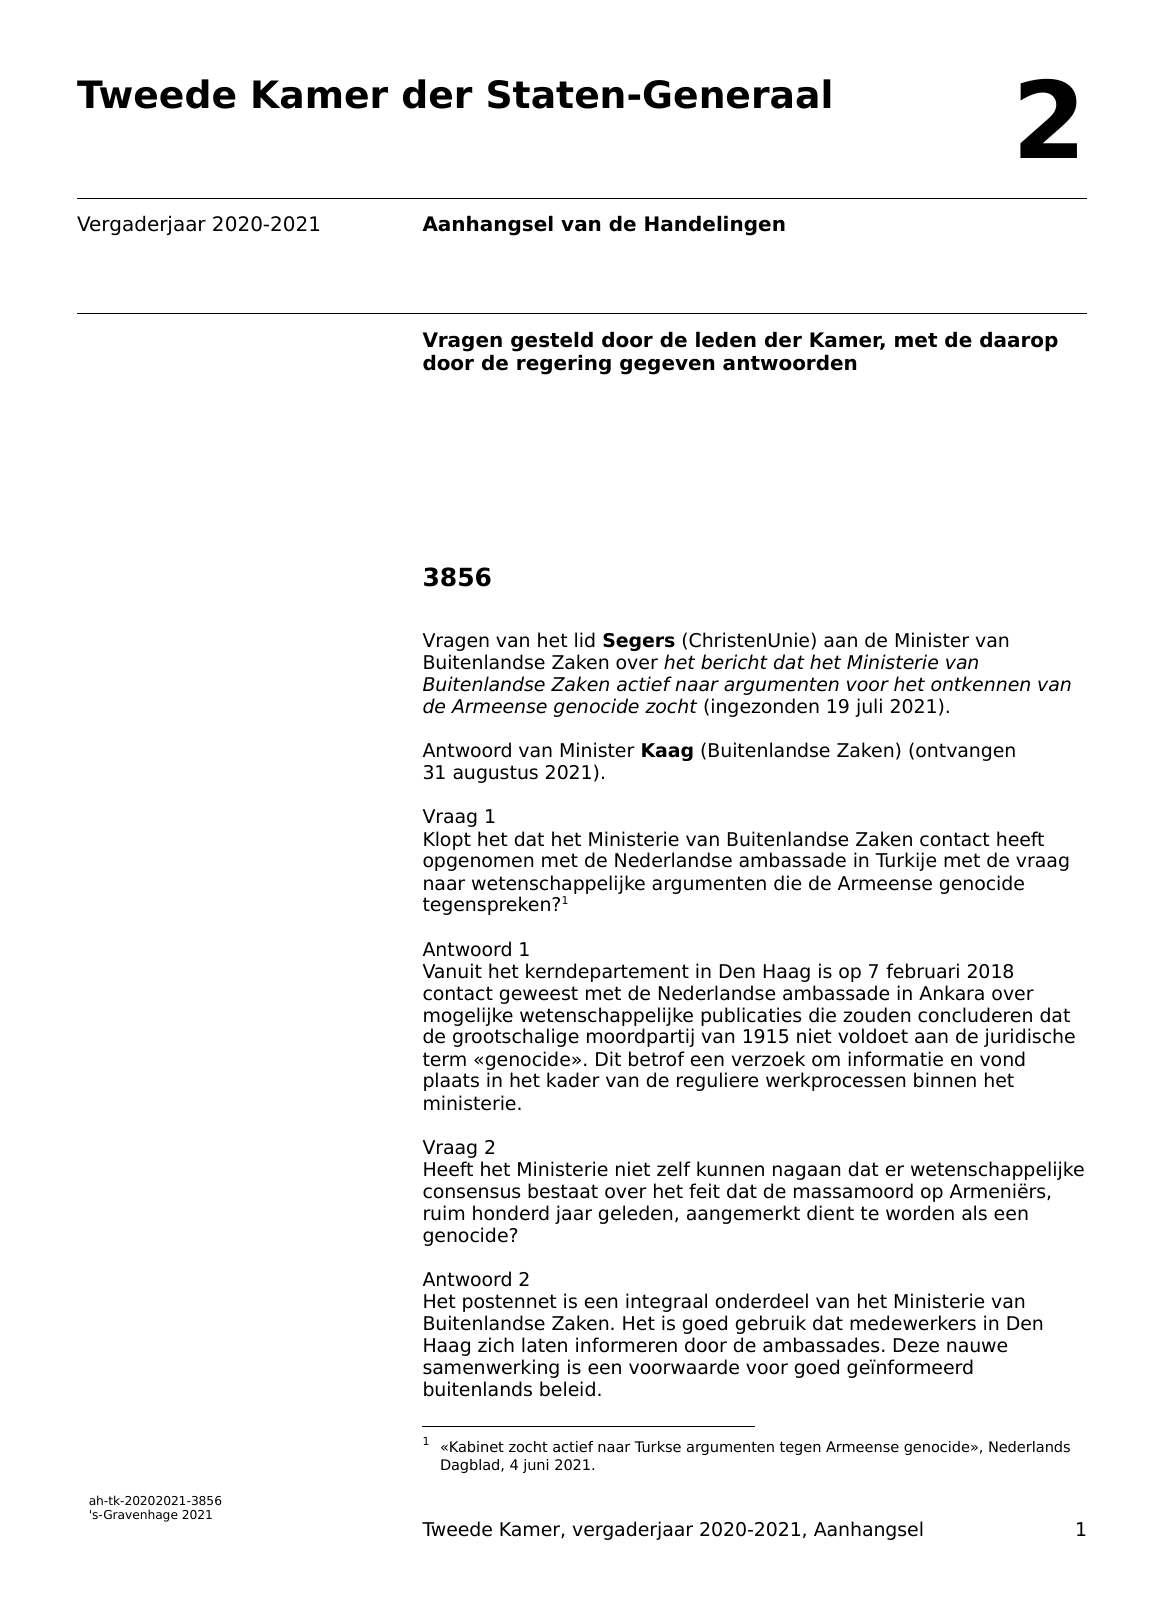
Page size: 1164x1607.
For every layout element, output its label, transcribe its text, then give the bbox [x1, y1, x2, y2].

table_cell Aanhangsel van de Handelingen [422, 199, 1087, 313]
text Klopt het dat het Ministerie van Buitenlandse Zaken contact heeft opgenomen met de Nederlandse ambassade in Turkije met de vraag naar wetenschappelijke argumenten die de Armeense genocide tegenspreken? [422, 828, 1087, 916]
text Vanuit het kerndepartement in Den Haag is op 7 februari 2018 contact geweest met de Nederlandse ambassade in Ankara over mogelijke wetenschappelijke publicaties die zouden concluderen dat de grootschalige moordpartij van 1915 niet voldoet aan de juridische term «genocide». Dit betrof een verzoek om informatie en vond plaats in het kader van de reguliere werkprocessen binnen het ministerie. [422, 961, 1087, 1114]
text 's-Gravenhage 2021 [88, 1508, 323, 1522]
text Het postennet is een integraal onderdeel van het Ministerie van Buitenlandse Zaken. Het is goed gebruik dat medewerkers in Den Haag zich laten informeren door de ambassades. Deze nauwe samenwerking is een voorwaarde voor goed geïnformeerd buitenlands beleid. [422, 1291, 1087, 1401]
text ah-tk-20202021-3856 [88, 1494, 323, 1508]
text Antwoord 1 [422, 938, 1087, 961]
text 3856 [422, 563, 1087, 592]
text Vraag 1 [422, 806, 1087, 828]
text Heeft het Ministerie niet zelf kunnen nagaan dat er wetenschappelijke consensus bestaat over het feit dat de massamoord op Armeniërs, ruim honderd jaar geleden, aangemerkt dient te worden als een genocide? [422, 1158, 1087, 1246]
text Vragen van het lid Segers (ChristenUnie) aan de Minister van Buitenlandse Zaken over het bericht dat het Ministerie van Buitenlandse Zaken actief naar argumenten voor het ontkennen van de Armeense genocide zocht (ingezonden 19 juli 2021). [422, 630, 1087, 718]
table_cell Vergaderjaar 2020-2021 [77, 199, 422, 313]
table_cell Vragen gesteld door de leden der Kamer, met de daarop door de regering gegeven antwoorden [422, 314, 1087, 375]
table_cell [77, 314, 422, 375]
text «Kabinet zocht actief naar Turkse argumenten tegen Armeense genocide», Nederlands Dagblad, 4 juni 2021. [422, 1435, 1087, 1474]
text Antwoord van Minister Kaag (Buitenlandse Zaken) (ontvangen 31 augustus 2021). [422, 740, 1087, 784]
text Vraag 2 [422, 1137, 1087, 1158]
table_header Tweede Kamer der Staten-Generaal [77, 59, 886, 198]
text Antwoord 2 [422, 1269, 1087, 1291]
table_header 2 [886, 59, 1087, 198]
